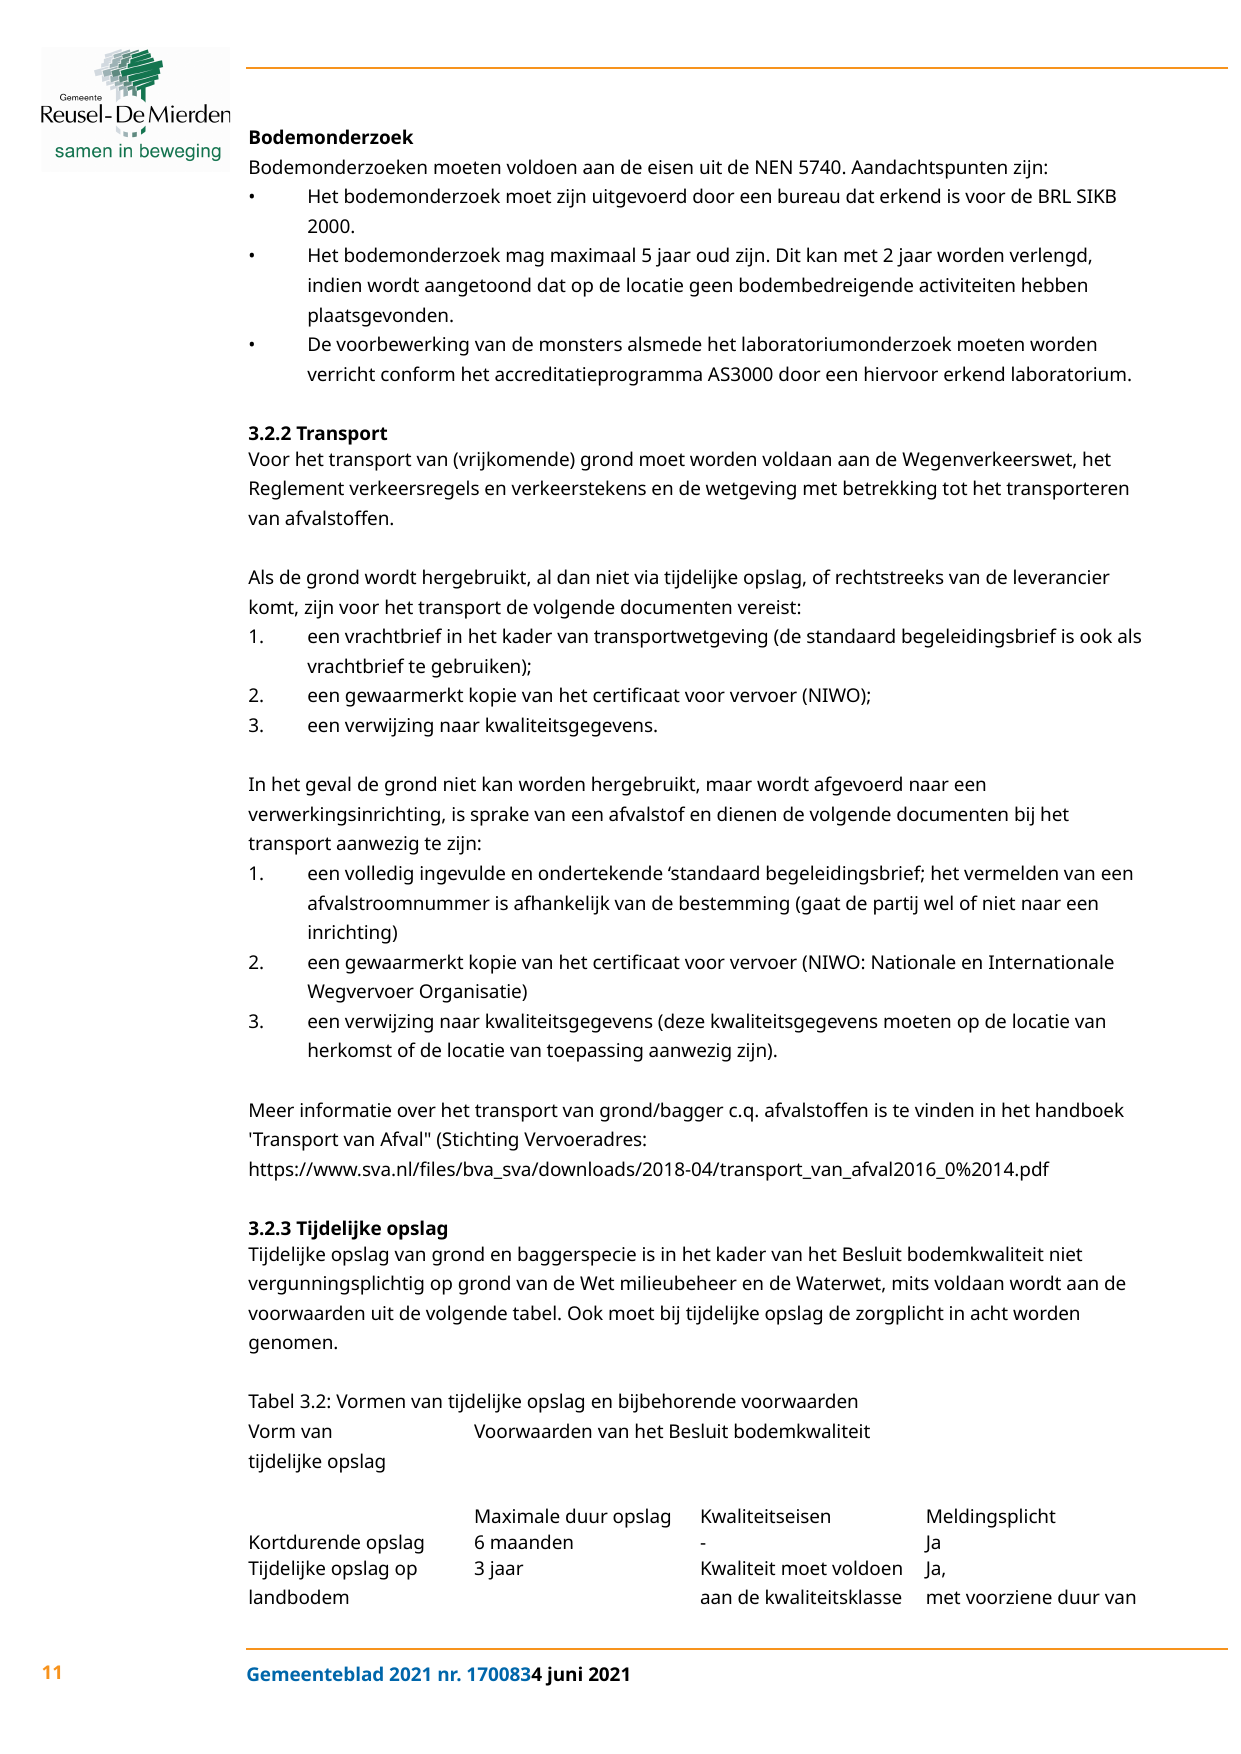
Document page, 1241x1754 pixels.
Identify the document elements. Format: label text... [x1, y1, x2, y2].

list een gewaarmerkt kopie van het certificaat voor vervoer (NIWO); [248, 683, 1152, 708]
table_cell Tijdelijke opslag op landbodem [248, 1555, 474, 1610]
table_cell Maximale duur opslag [474, 1503, 700, 1529]
text 3.2.3 Tijdelijke opslag [248, 1215, 1152, 1241]
text Bodemonderzoek [248, 124, 1152, 150]
list Het bodemonderzoek moet zijn uitgevoerd door een bureau dat erkend is voor de BRL SIKB 2000. [248, 183, 1152, 239]
text Tabel 3.2: Vormen van tijdelijke opslag en bijbehorende voorwaarden [248, 1389, 1152, 1414]
text Tijdelijke opslag van grond en baggerspecie is in het kader van het Besluit bodemkwaliteit niet vergunningsplichtig op grond van de Wet milieubeheer en de Waterwet, mits voldaan wordt aan de voorwaarden uit de volgende tabel. Ook moet bij tijdelijke opslag de zorgplicht in acht worden genomen. [248, 1241, 1152, 1355]
picture [41, 47, 231, 172]
list een gewaarmerkt kopie van het certificaat voor vervoer (NIWO: Nationale en Internationale Wegvervoer Organisatie) [248, 949, 1152, 1004]
text Voor het transport van (vrijkomende) grond moet worden voldaan aan de Wegenverkeerswet, het Reglement verkeersregels en verkeerstekens en de wetgeving met betrekking tot het transporteren van afvalstoffen. [248, 446, 1152, 531]
table_cell Meldingsplicht [926, 1503, 1152, 1529]
table_cell Ja [926, 1529, 1152, 1555]
list Het bodemonderzoek mag maximaal 5 jaar oud zijn. Dit kan met 2 jaar worden verlengd, indien wordt aangetoond dat op de locatie geen bodembedreigende activiteiten hebben plaatsgevonden. [248, 243, 1152, 328]
table_cell [248, 1503, 474, 1529]
text In het geval de grond niet kan worden hergebruikt, maar wordt afgevoerd naar een verwerkingsinrichting, is sprake van een afvalstof en dienen de volgende documenten bij het transport aanwezig te zijn: [248, 771, 1152, 856]
list De voorbewerking van de monsters alsmede het laboratoriumonderzoek moeten worden verricht conform het accreditatieprogramma AS3000 door een hiervoor erkend laboratorium. [248, 331, 1152, 387]
list een verwijzing naar kwaliteitsgegevens. [248, 712, 1152, 738]
table_cell Kwaliteit moet voldoen aan de kwaliteitsklasse [700, 1555, 926, 1610]
table_cell 3 jaar [474, 1555, 700, 1610]
text Bodemonderzoeken moeten voldoen aan de eisen uit de NEN 5740. Aandachtspunten zijn: [248, 154, 1152, 180]
text Meer informatie over het transport van grond/bagger c.q. afvalstoffen is te vinden in het handboek 'Transport van Afval" (Stichting Vervoeradres: https://www.sva.nl/files/bva_sva/downloads/2018-04/transport_van_afval2016_0%2014.pdf [248, 1097, 1152, 1182]
text 3.2.2 Transport [248, 420, 1152, 446]
list een volledig ingevulde en ondertekende ‘standaard begeleidingsbrief; het vermelden van een afvalstroomnummer is afhankelijk van de bestemming (gaat de partij wel of niet naar een inrichting) [248, 860, 1152, 945]
text Als de grond wordt hergebruikt, al dan niet via tijdelijke opslag, of rechtstreeks van de leverancier komt, zijn voor het transport de volgende documenten vereist: [248, 564, 1152, 619]
table_header Voorwaarden van het Besluit bodemkwaliteit [474, 1419, 1152, 1503]
table_cell Kortdurende opslag [248, 1529, 474, 1555]
table_cell - [700, 1529, 926, 1555]
table_header Vorm van tijdelijke opslag [248, 1419, 474, 1503]
table_cell Ja, met voorziene duur van [926, 1555, 1152, 1610]
list een vrachtbrief in het kader van transportwetgeving (de standaard begeleidingsbrief is ook als vrachtbrief te gebruiken); [248, 623, 1152, 679]
table_cell Kwaliteitseisen [700, 1503, 926, 1529]
table_cell 6 maanden [474, 1529, 700, 1555]
list een verwijzing naar kwaliteitsgegevens (deze kwaliteitsgegevens moeten op de locatie van herkomst of de locatie van toepassing aanwezig zijn). [248, 1008, 1152, 1063]
